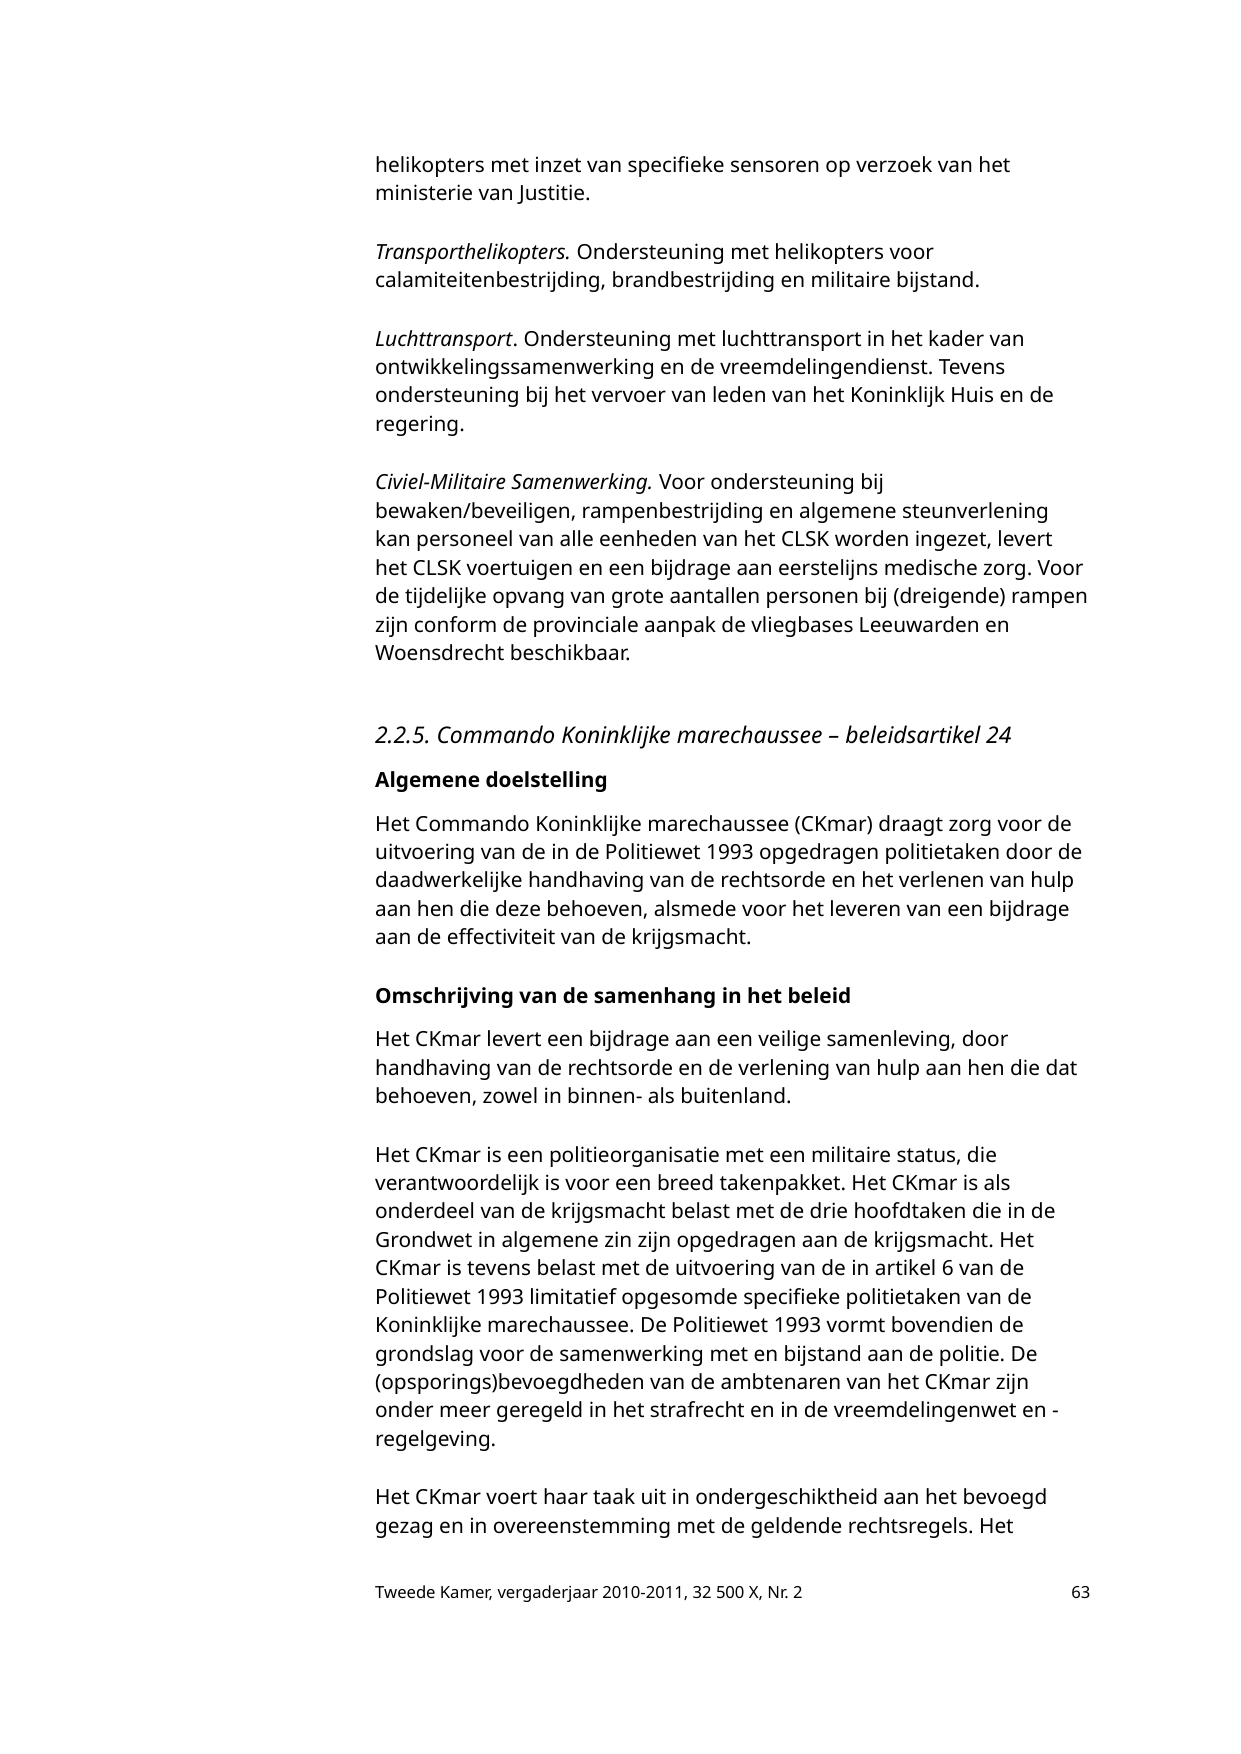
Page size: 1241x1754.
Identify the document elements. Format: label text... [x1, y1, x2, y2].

text Omschrijving van de samenhang in het beleid [375, 981, 1090, 1009]
text Het CKmar is een politieorganisatie met een militaire status, die verantwoordelijk is voor een breed takenpakket. Het CKmar is als onderdeel van de krijgsmacht belast met de drie hoofdtaken die in de Grondwet in algemene zin zijn opgedragen aan de krijgsmacht. Het CKmar is tevens belast met de uitvoering van de in artikel 6 van de Politiewet 1993 limitatief opgesomde specifieke politietaken van de Koninklijke marechaussee. De Politiewet 1993 vormt bovendien de grondslag voor de samenwerking met en bijstand aan de politie. De (opsporings)bevoegdheden van de ambtenaren van het CKmar zijn onder meer geregeld in het strafrecht en in de vreemdelingenwet en -regelgeving. [375, 1140, 1090, 1452]
text Het Commando Koninklijke marechaussee (CKmar) draagt zorg voor de uitvoering van de in de Politiewet 1993 opgedragen politietaken door de daadwerkelijke handhaving van de rechtsorde en het verlenen van hulp aan hen die deze behoeven, alsmede voor het leveren van een bijdrage aan de effectiviteit van de krijgsmacht. [375, 809, 1090, 951]
text helikopters met inzet van specifieke sensoren op verzoek van het ministerie van Justitie. [375, 150, 1090, 207]
text Algemene doelstelling [375, 765, 1090, 794]
subtitle 2.2.5. Commando Koninklijke marechaussee – beleidsartikel 24 [375, 719, 1090, 750]
text Luchttransport. Ondersteuning met luchttransport in het kader van ontwikkelingssamenwerking en de vreemdelingendienst. Tevens ondersteuning bij het vervoer van leden van het Koninklijk Huis en de regering. [375, 324, 1090, 437]
text Civiel-Militaire Samenwerking. Voor ondersteuning bij bewaken/beveiligen, rampenbestrijding en algemene steunverlening kan personeel van alle eenheden van het CLSK worden ingezet, levert het CLSK voertuigen en een bijdrage aan eerstelijns medische zorg. Voor de tijdelijke opvang van grote aantallen personen bij (dreigende) rampen zijn conform de provinciale aanpak de vliegbases Leeuwarden en Woensdrecht beschikbaar. [375, 467, 1090, 667]
text Transporthelikopters. Ondersteuning met helikopters voor calamiteitenbestrijding, brandbestrijding en militaire bijstand. [375, 237, 1090, 294]
text Het CKmar levert een bijdrage aan een veilige samenleving, door handhaving van de rechtsorde en de verlening van hulp aan hen die dat behoeven, zowel in binnen- als buitenland. [375, 1024, 1090, 1110]
text Het CKmar voert haar taak uit in ondergeschiktheid aan het bevoegd gezag en in overeenstemming met de geldende rechtsregels. Het [375, 1482, 1090, 1539]
